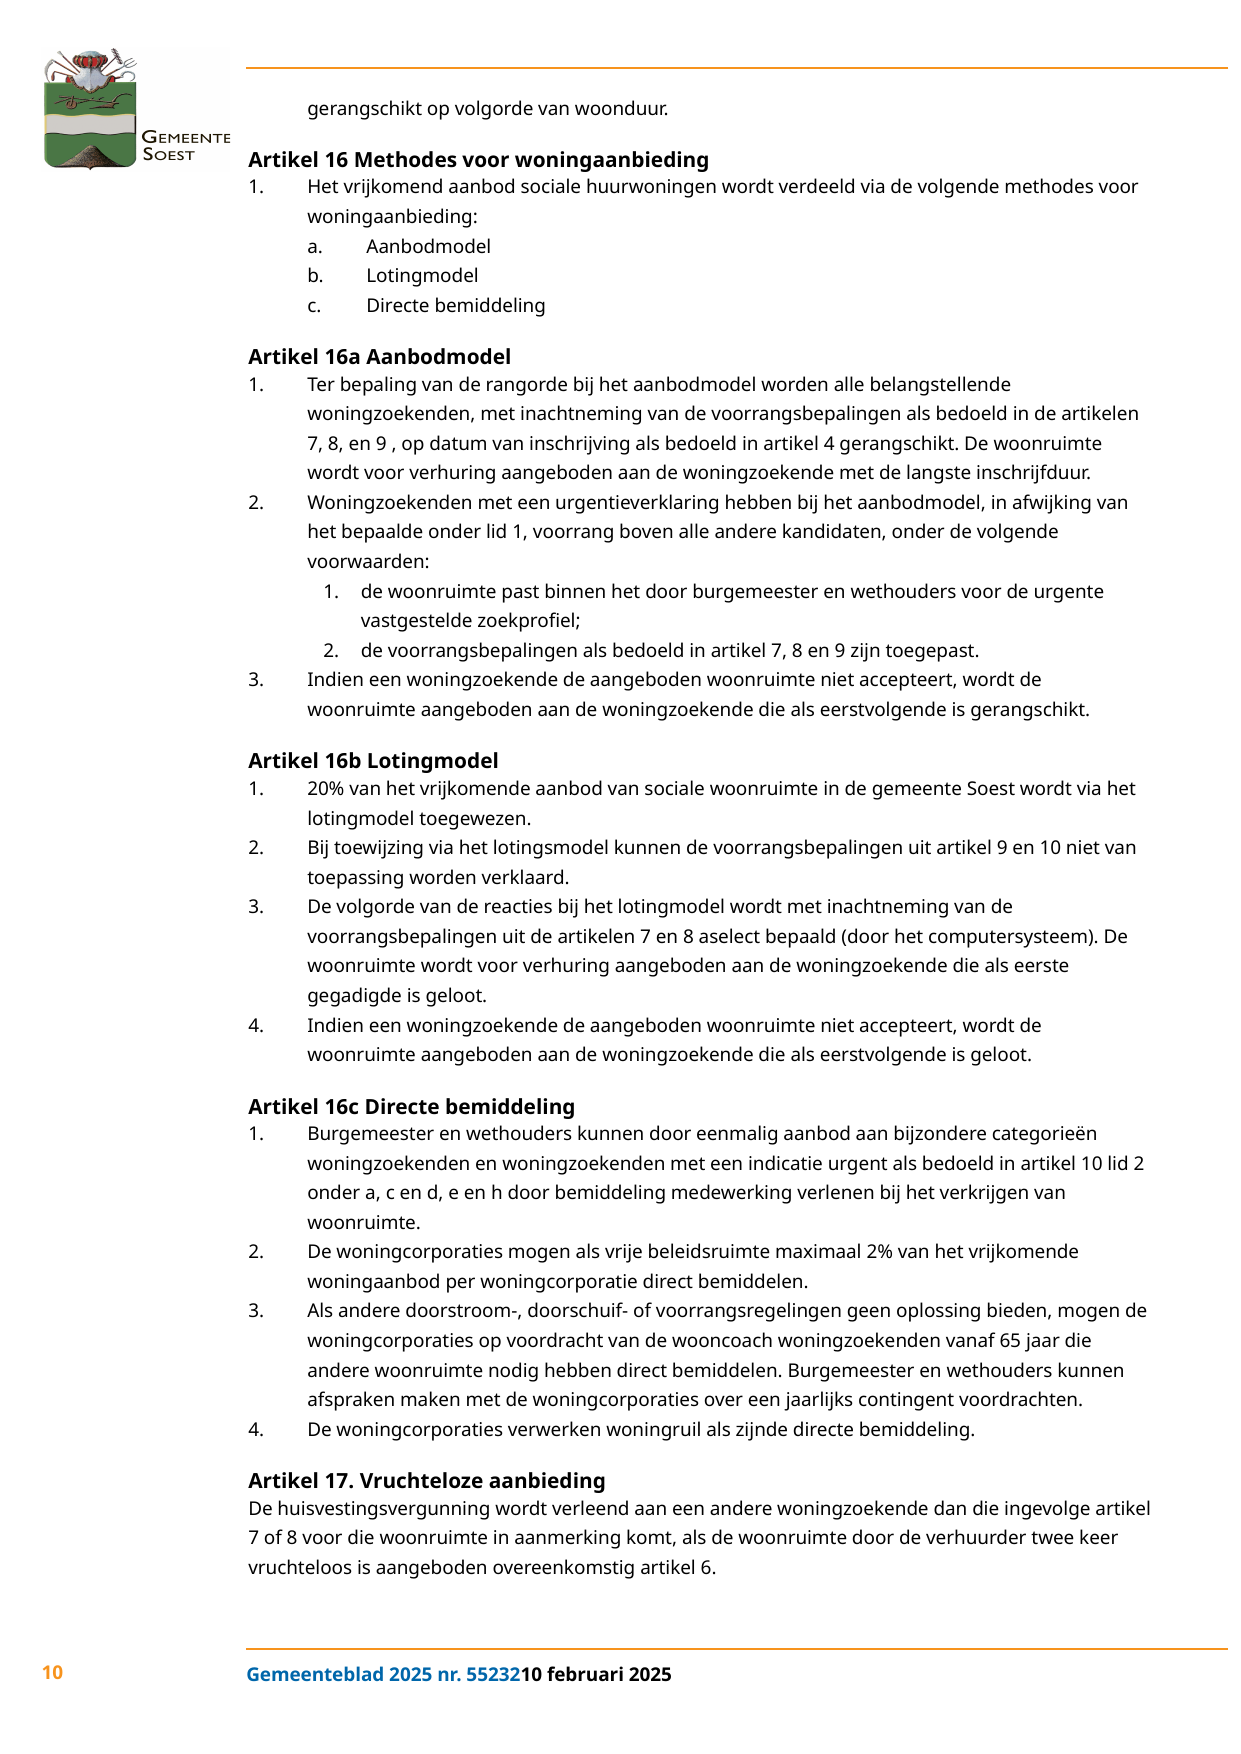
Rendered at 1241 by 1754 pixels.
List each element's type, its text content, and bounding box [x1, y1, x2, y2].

list De volgorde van de reacties bij het lotingmodel wordt met inachtneming van de voorrangsbepalingen uit de artikelen 7 en 8 aselect bepaald (door het computersysteem). De woonruimte wordt voor verhuring aangeboden aan de woningzoekende die als eerste gegadigde is geloot. [248, 893, 1152, 1008]
list gerangschikt op volgorde van woonduur. [248, 95, 1152, 121]
list Het vrijkomend aanbod sociale huurwoningen wordt verdeeld via de volgende methodes voor woningaanbieding: [248, 174, 1152, 229]
list Indien een woningzoekende de aangeboden woonruimte niet accepteert, wordt de woonruimte aangeboden aan de woningzoekende die als eerstvolgende is gerangschikt. [248, 667, 1152, 722]
list Lotingmodel [307, 262, 1152, 288]
list De woningcorporaties verwerken woningruil als zijnde directe bemiddeling. [248, 1416, 1152, 1442]
list Woningzoekenden met een urgentieverklaring hebben bij het aanbodmodel, in afwijking van het bepaalde onder lid 1, voorrang boven alle andere kandidaten, onder de volgende voorwaarden: [248, 489, 1152, 574]
text Artikel 16b Lotingmodel [248, 747, 1152, 775]
list Burgemeester en wethouders kunnen door eenmalig aanbod aan bijzondere categorieën woningzoekenden en woningzoekenden met een indicatie urgent als bedoeld in artikel 10 lid 2 onder a, c en d, e en h door bemiddeling medewerking verlenen bij het verkrijgen van woonruimte. [248, 1120, 1152, 1235]
text Artikel 17. Vruchteloze aanbieding [248, 1466, 1152, 1495]
list de voorrangsbepalingen als bedoeld in artikel 7, 8 en 9 zijn toegepast. [323, 637, 1152, 663]
list 20% van het vrijkomende aanbod van sociale woonruimte in de gemeente Soest wordt via het lotingmodel toegewezen. [248, 775, 1152, 830]
list Aanbodmodel [307, 233, 1152, 258]
list De woningcorporaties mogen als vrije beleidsruimte maximaal 2% van het vrijkomende woningaanbod per woningcorporatie direct bemiddelen. [248, 1238, 1152, 1294]
text Artikel 16c Directe bemiddeling [248, 1092, 1152, 1120]
text De huisvestingsvergunning wordt verleend aan een andere woningzoekende dan die ingevolge artikel 7 of 8 voor die woonruimte in aanmerking komt, als de woonruimte door de verhuurder twee keer vruchteloos is aangeboden overeenkomstig artikel 6. [248, 1495, 1152, 1580]
list Bij toewijzing via het lotingsmodel kunnen de voorrangsbepalingen uit artikel 9 en 10 niet van toepassing worden verklaard. [248, 834, 1152, 889]
list Als andere doorstroom-, doorschuif- of voorrangsregelingen geen oplossing bieden, mogen de woningcorporaties op voordracht van de wooncoach woningzoekenden vanaf 65 jaar die andere woonruimte nodig hebben direct bemiddelen. Burgemeester en wethouders kunnen afspraken maken met de woningcorporaties over een jaarlijks contingent voordrachten. [248, 1298, 1152, 1412]
text Artikel 16 Methodes voor woningaanbieding [248, 145, 1152, 174]
list de woonruimte past binnen het door burgemeester en wethouders voor de urgente vastgestelde zoekprofiel; [323, 578, 1152, 633]
list Indien een woningzoekende de aangeboden woonruimte niet accepteert, wordt de woonruimte aangeboden aan de woningzoekende die als eerstvolgende is geloot. [248, 1012, 1152, 1067]
text Artikel 16a Aanbodmodel [248, 342, 1152, 371]
picture [41, 47, 231, 172]
list Directe bemiddeling [307, 292, 1152, 318]
list Ter bepaling van de rangorde bij het aanbodmodel worden alle belangstellende woningzoekenden, met inachtneming van de voorrangsbepalingen als bedoeld in de artikelen 7, 8, en 9 , op datum van inschrijving als bedoeld in artikel 4 gerangschikt. De woonruimte wordt voor verhuring aangeboden aan de woningzoekende met de langste inschrijfduur. [248, 371, 1152, 485]
